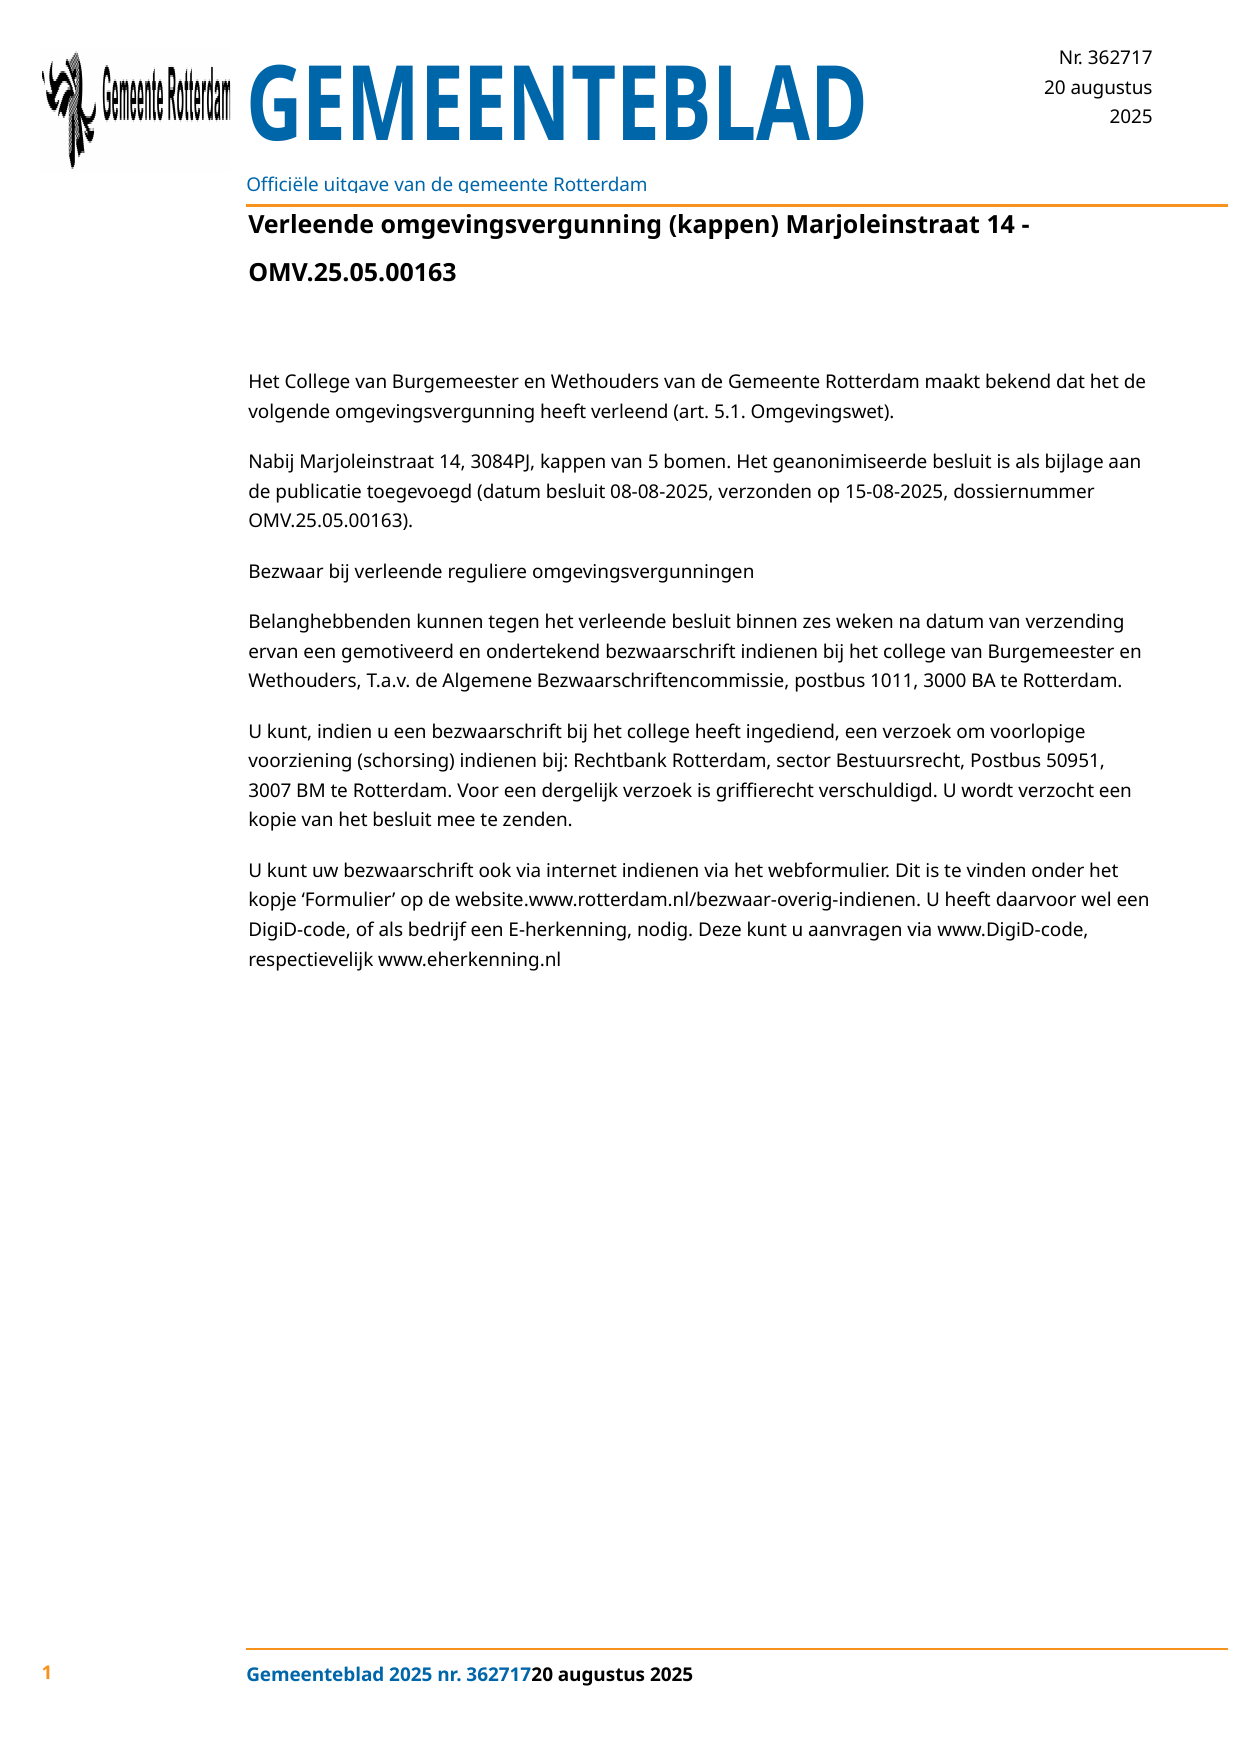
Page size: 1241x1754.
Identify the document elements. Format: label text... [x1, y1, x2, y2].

picture [41, 47, 231, 172]
text Belanghebbenden kunnen tegen het verleende besluit binnen zes weken na datum van verzending ervan een gemotiveerd en ondertekend bezwaarschrift indienen bij het college van Burgemeester en Wethouders, T.a.v. de Algemene Bezwaarschriftencommissie, postbus 1011, 3000 BA te Rotterdam. [248, 608, 1152, 693]
text U kunt, indien u een bezwaarschrift bij het college heeft ingediend, een verzoek om voorlopige voorziening (schorsing) indienen bij: Rechtbank Rotterdam, sector Bestuursrecht, Postbus 50951, 3007 BM te Rotterdam. Voor een dergelijk verzoek is griffierecht verschuldigd. U wordt verzocht een kopie van het besluit mee te zenden. [248, 718, 1152, 832]
text Verleende omgevingsvergunning (kappen) Marjoleinstraat 14 - OMV.25.05.00163 [248, 207, 1152, 288]
text Bezwaar bij verleende reguliere omgevingsvergunningen [248, 558, 1152, 584]
text Nabij Marjoleinstraat 14, 3084PJ, kappen van 5 bomen. Het geanonimiseerde besluit is als bijlage aan de publicatie toegevoegd (datum besluit 08-08-2025, verzonden op 15-08-2025, dossiernummer OMV.25.05.00163). [248, 448, 1152, 533]
text Het College van Burgemeester en Wethouders van de Gemeente Rotterdam maakt bekend dat het de volgende omgevingsvergunning heeft verleend (art. 5.1. Omgevingswet). [248, 368, 1152, 424]
text U kunt uw bezwaarschrift ook via internet indienen via het webformulier. Dit is te vinden onder het kopje ‘Formulier’ op de website.www.rotterdam.nl/bezwaar-overig-indienen. U heeft daarvoor wel een DigiD-code, of als bedrijf een E-herkenning, nodig. Deze kunt u aanvragen via www.DigiD-code, respectievelijk www.eherkenning.nl [248, 857, 1152, 972]
